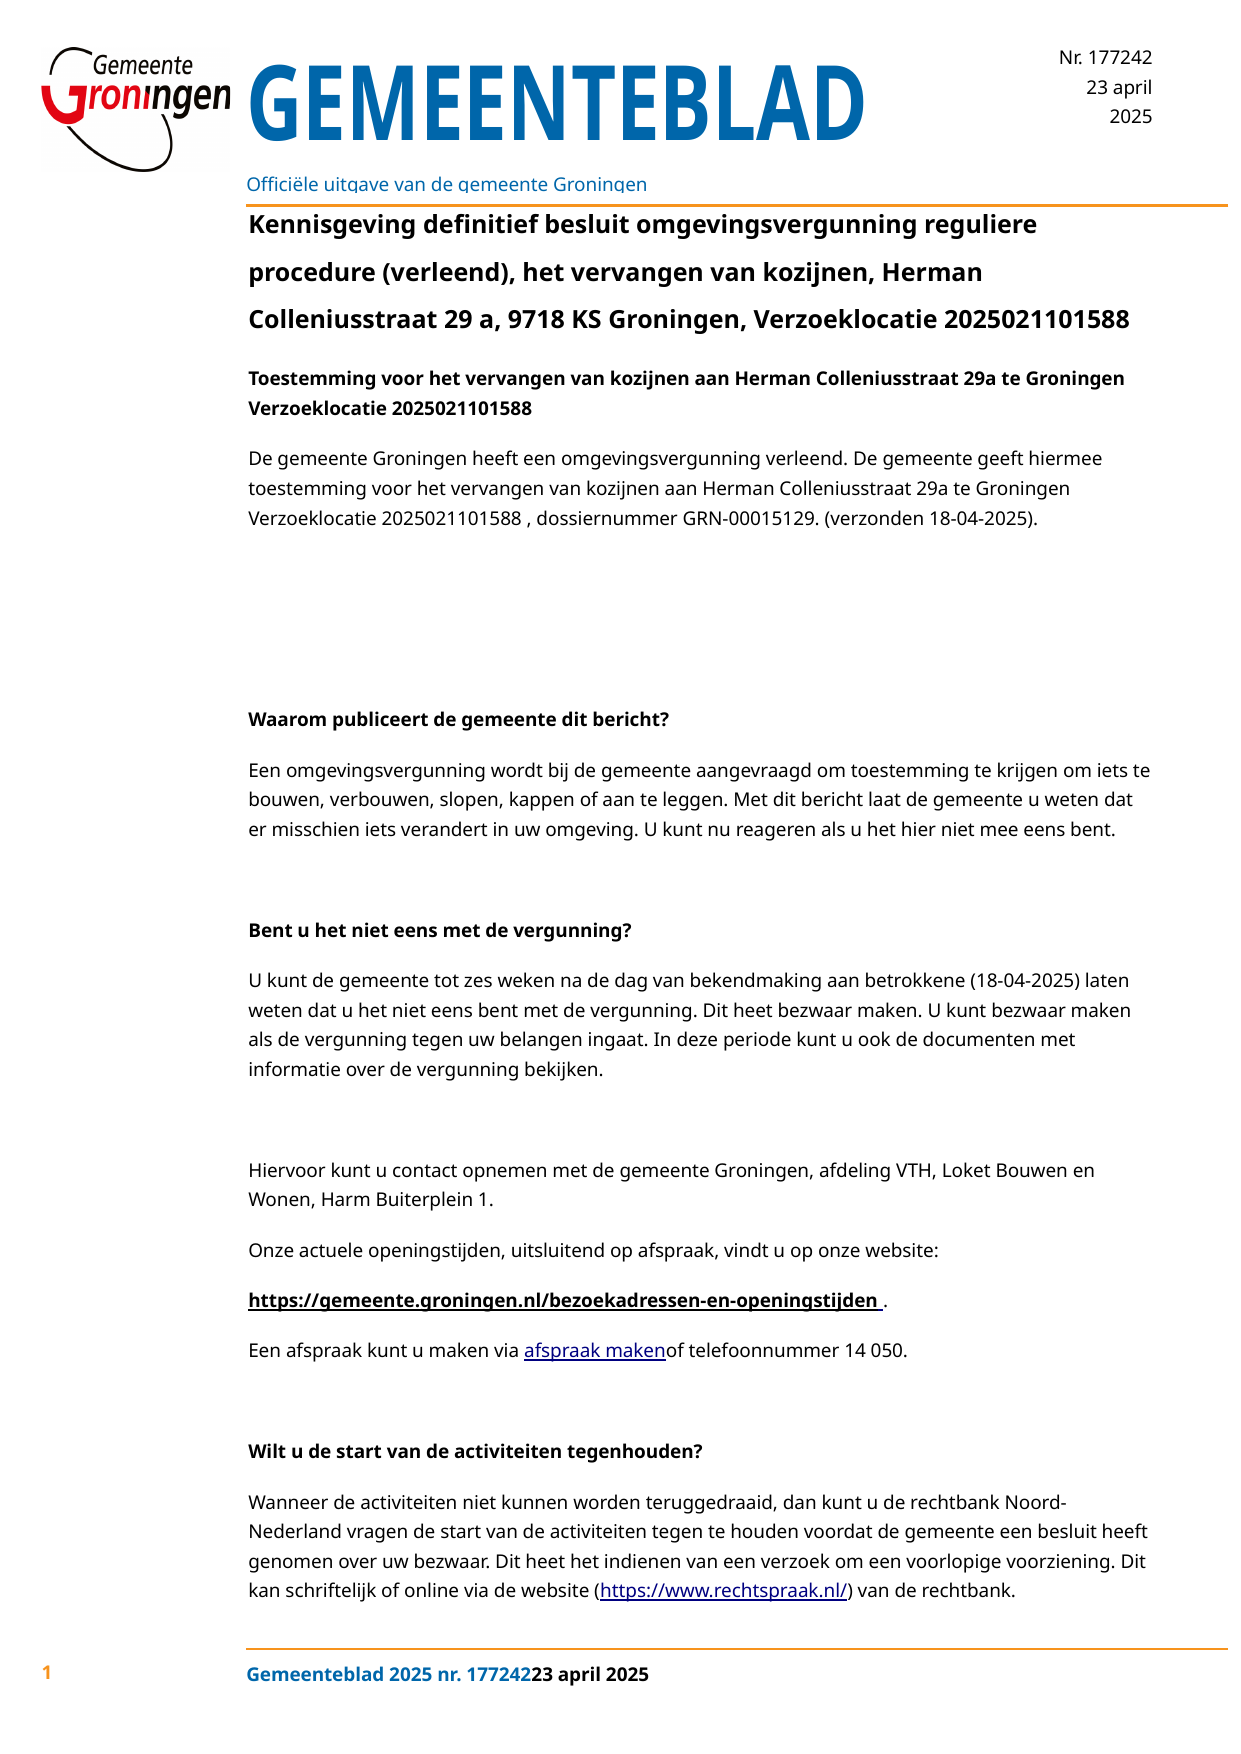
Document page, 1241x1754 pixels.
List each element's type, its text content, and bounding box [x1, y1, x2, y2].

text Waarom publiceert de gemeente dit bericht? [248, 706, 1152, 732]
text Een afspraak kunt u maken via afspraak makenof telefoonnummer 14 050. [248, 1338, 1152, 1363]
text Hiervoor kunt u contact opnemen met de gemeente Groningen, afdeling VTH, Loket Bouwen en Wonen, Harm Buiterplein 1. [248, 1157, 1152, 1212]
text Onze actuele openingstijden, uitsluitend op afspraak, vindt u op onze website: [248, 1237, 1152, 1262]
text Bent u het niet eens met de vergunning? [248, 917, 1152, 942]
text Kennisgeving definitief besluit omgevingsvergunning reguliere procedure (verleend), het vervangen van kozijnen, Herman Colleniusstraat 29 a, 9718 KS Groningen, Verzoeklocatie 2025021101588 [248, 207, 1152, 336]
text Wanneer de activiteiten niet kunnen worden teruggedraaid, dan kunt u de rechtbank Noord-Nederland vragen de start van de activiteiten tegen te houden voordat de gemeente een besluit heeft genomen over uw bezwaar. Dit heet het indienen van een verzoek om een voorlopige voorziening. Dit kan schriftelijk of online via de website (https://www.rechtspraak.nl/) van de rechtbank. [248, 1489, 1152, 1603]
picture [41, 47, 231, 172]
text De gemeente Groningen heeft een omgevingsvergunning verleend. De gemeente geeft hiermee toestemming voor het vervangen van kozijnen aan Herman Colleniusstraat 29a te Groningen Verzoeklocatie 2025021101588 , dossiernummer GRN-00015129. (verzonden 18-04-2025). [248, 446, 1152, 530]
text Wilt u de start van de activiteiten tegenhouden? [248, 1438, 1152, 1464]
text Een omgevingsvergunning wordt bij de gemeente aangevraagd om toestemming te krijgen om iets te bouwen, verbouwen, slopen, kappen of aan te leggen. Met dit bericht laat de gemeente u weten dat er misschien iets verandert in uw omgeving. U kunt nu reageren als u het hier niet mee eens bent. [248, 757, 1152, 842]
text U kunt de gemeente tot zes weken na de dag van bekendmaking aan betrokkene (18-04-2025) laten weten dat u het niet eens bent met de vergunning. Dit heet bezwaar maken. U kunt bezwaar maken als de vergunning tegen uw belangen ingaat. In deze periode kunt u ook de documenten met informatie over de vergunning bekijken. [248, 967, 1152, 1082]
text Toestemming voor het vervangen van kozijnen aan Herman Colleniusstraat 29a te Groningen Verzoeklocatie 2025021101588 [248, 366, 1152, 421]
text https://gemeente.groningen.nl/bezoekadressen-en-openingstijden . [248, 1287, 1152, 1313]
